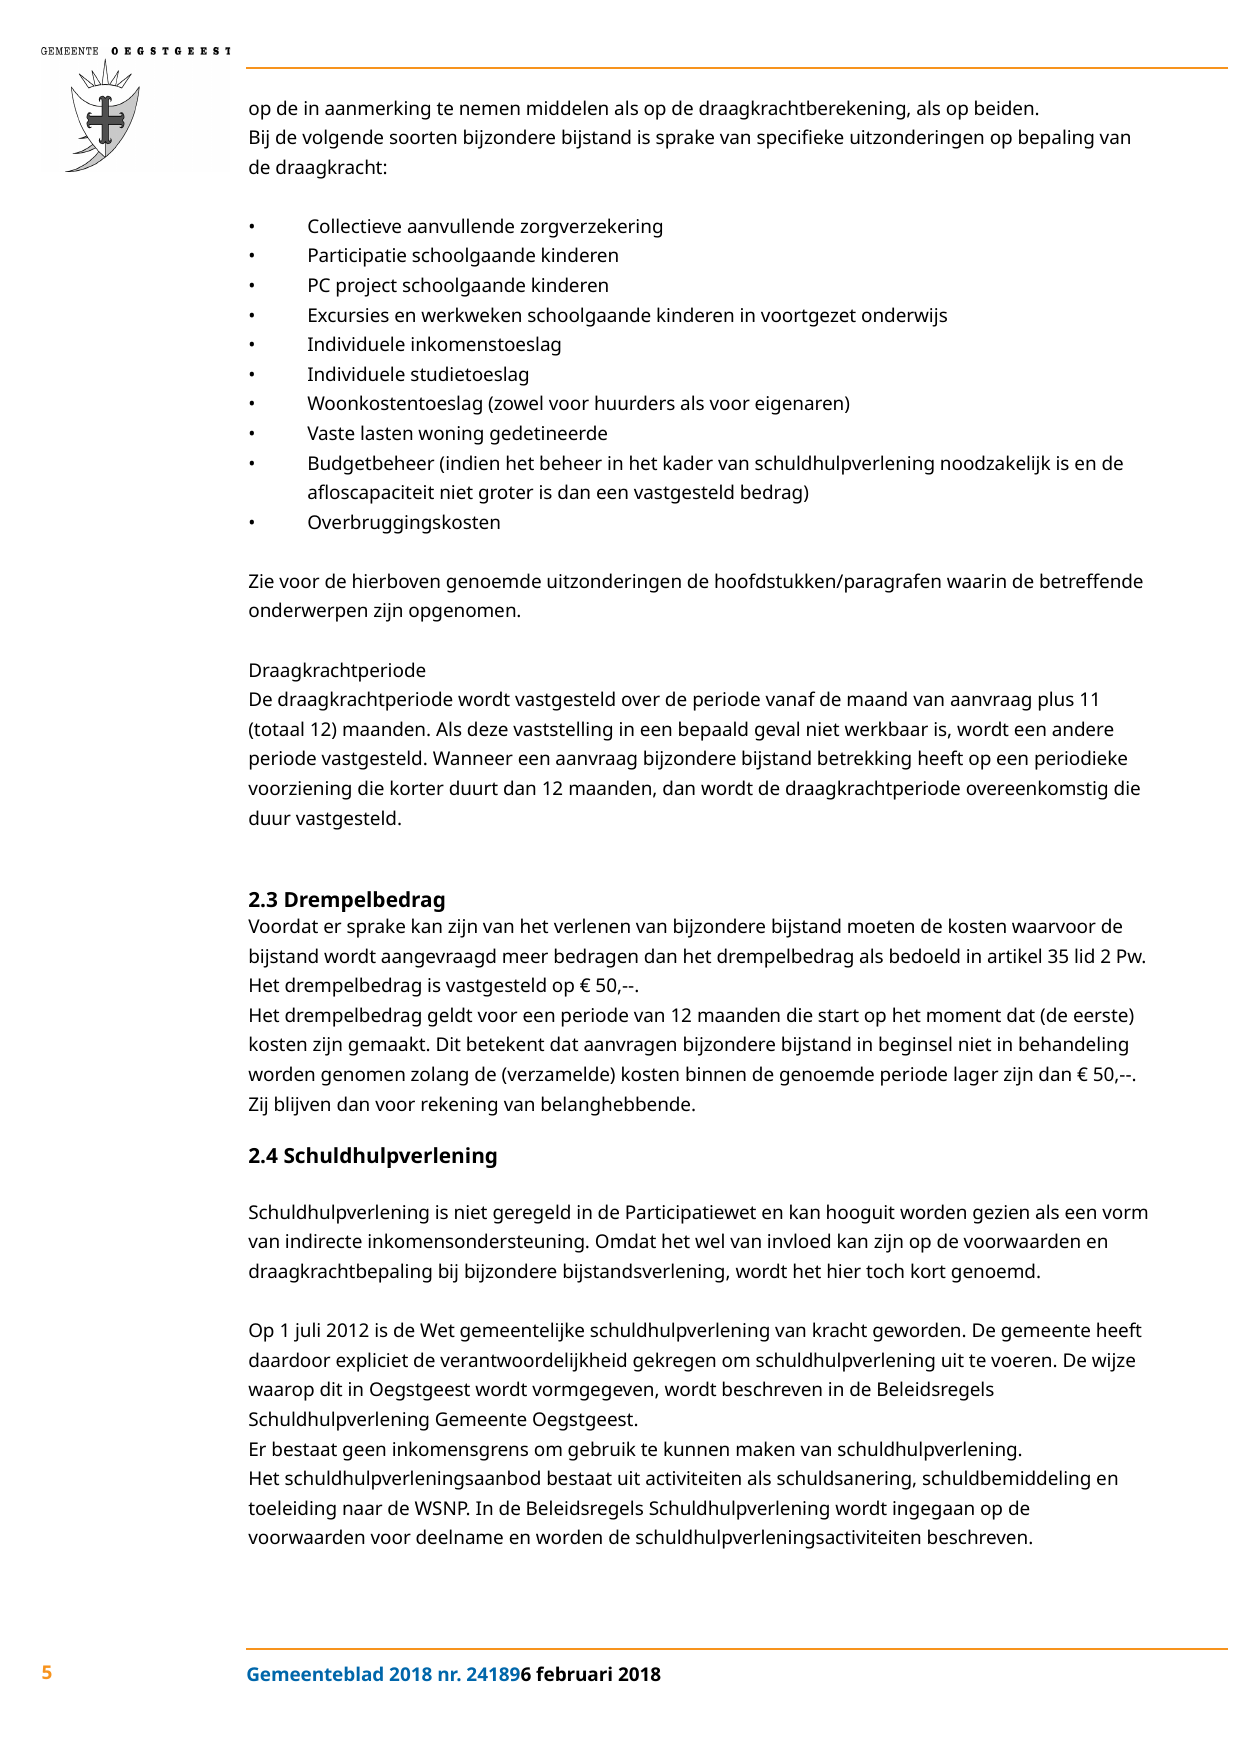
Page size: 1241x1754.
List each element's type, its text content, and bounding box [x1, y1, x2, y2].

list Individuele inkomenstoeslag [248, 331, 1152, 357]
text De draagkrachtperiode wordt vastgesteld over de periode vanaf de maand van aanvraag plus 11 (totaal 12) maanden. Als deze vaststelling in een bepaald geval niet werkbaar is, wordt een andere periode vastgesteld. Wanneer een aanvraag bijzondere bijstand betrekking heeft op een periodieke voorziening die korter duurt dan 12 maanden, dan wordt de draagkrachtperiode overeenkomstig die duur vastgesteld. [248, 686, 1152, 831]
list Vaste lasten woning gedetineerde [248, 420, 1152, 446]
list Individuele studietoeslag [248, 361, 1152, 387]
text Het schuldhulpverleningsaanbod bestaat uit activiteiten als schuldsanering, schuldbemiddeling en toeleiding naar de WSNP. In de Beleidsregels Schuldhulpverlening wordt ingegaan op de voorwaarden voor deelname en worden de schuldhulpverleningsactiviteiten beschreven. [248, 1465, 1152, 1550]
text Schuldhulpverlening is niet geregeld in de Participatiewet en kan hooguit worden gezien als een vorm van indirecte inkomensondersteuning. Omdat het wel van invloed kan zijn op de voorwaarden en draagkrachtbepaling bij bijzondere bijstandsverlening, wordt het hier toch kort genoemd. [248, 1199, 1152, 1284]
list Participatie schoolgaande kinderen [248, 243, 1152, 268]
text Het drempelbedrag geldt voor een periode van 12 maanden die start op het moment dat (de eerste) kosten zijn gemaakt. Dit betekent dat aanvragen bijzondere bijstand in beginsel niet in behandeling worden genomen zolang de (verzamelde) kosten binnen de genoemde periode lager zijn dan € 50,--. Zij blijven dan voor rekening van belanghebbende. [248, 1002, 1152, 1116]
list Collectieve aanvullende zorgverzekering [248, 213, 1152, 239]
text 2.4 Schuldhulpverlening [248, 1141, 1152, 1169]
text Bij de volgende soorten bijzondere bijstand is sprake van specifieke uitzonderingen op bepaling van de draagkracht: [248, 124, 1152, 180]
text 2.3 Drempelbedrag [248, 885, 1152, 913]
text Er bestaat geen inkomensgrens om gebruik te kunnen maken van schuldhulpverlening. [248, 1436, 1152, 1462]
text op de in aanmerking te nemen middelen als op de draagkrachtberekening, als op beiden. [248, 95, 1152, 121]
list Overbruggingskosten [248, 509, 1152, 535]
text Draagkrachtperiode [248, 657, 1152, 683]
list Woonkostentoeslag (zowel voor huurders als voor eigenaren) [248, 391, 1152, 416]
text Op 1 juli 2012 is de Wet gemeentelijke schuldhulpverlening van kracht geworden. De gemeente heeft daardoor expliciet de verantwoordelijkheid gekregen om schuldhulpverlening uit te voeren. De wijze waarop dit in Oegstgeest wordt vormgegeven, wordt beschreven in de Beleidsregels Schuldhulpverlening Gemeente Oegstgeest. [248, 1317, 1152, 1432]
picture [41, 47, 231, 172]
text Zie voor de hierboven genoemde uitzonderingen de hoofdstukken/paragrafen waarin de betreffende onderwerpen zijn opgenomen. [248, 568, 1152, 623]
text Voordat er sprake kan zijn van het verlenen van bijzondere bijstand moeten de kosten waarvoor de bijstand wordt aangevraagd meer bedragen dan het drempelbedrag als bedoeld in artikel 35 lid 2 Pw. Het drempelbedrag is vastgesteld op € 50,--. [248, 913, 1152, 998]
list Excursies en werkweken schoolgaande kinderen in voortgezet onderwijs [248, 302, 1152, 328]
list PC project schoolgaande kinderen [248, 272, 1152, 298]
list Budgetbeheer (indien het beheer in het kader van schuldhulpverlening noodzakelijk is en de afloscapaciteit niet groter is dan een vastgesteld bedrag) [248, 450, 1152, 505]
